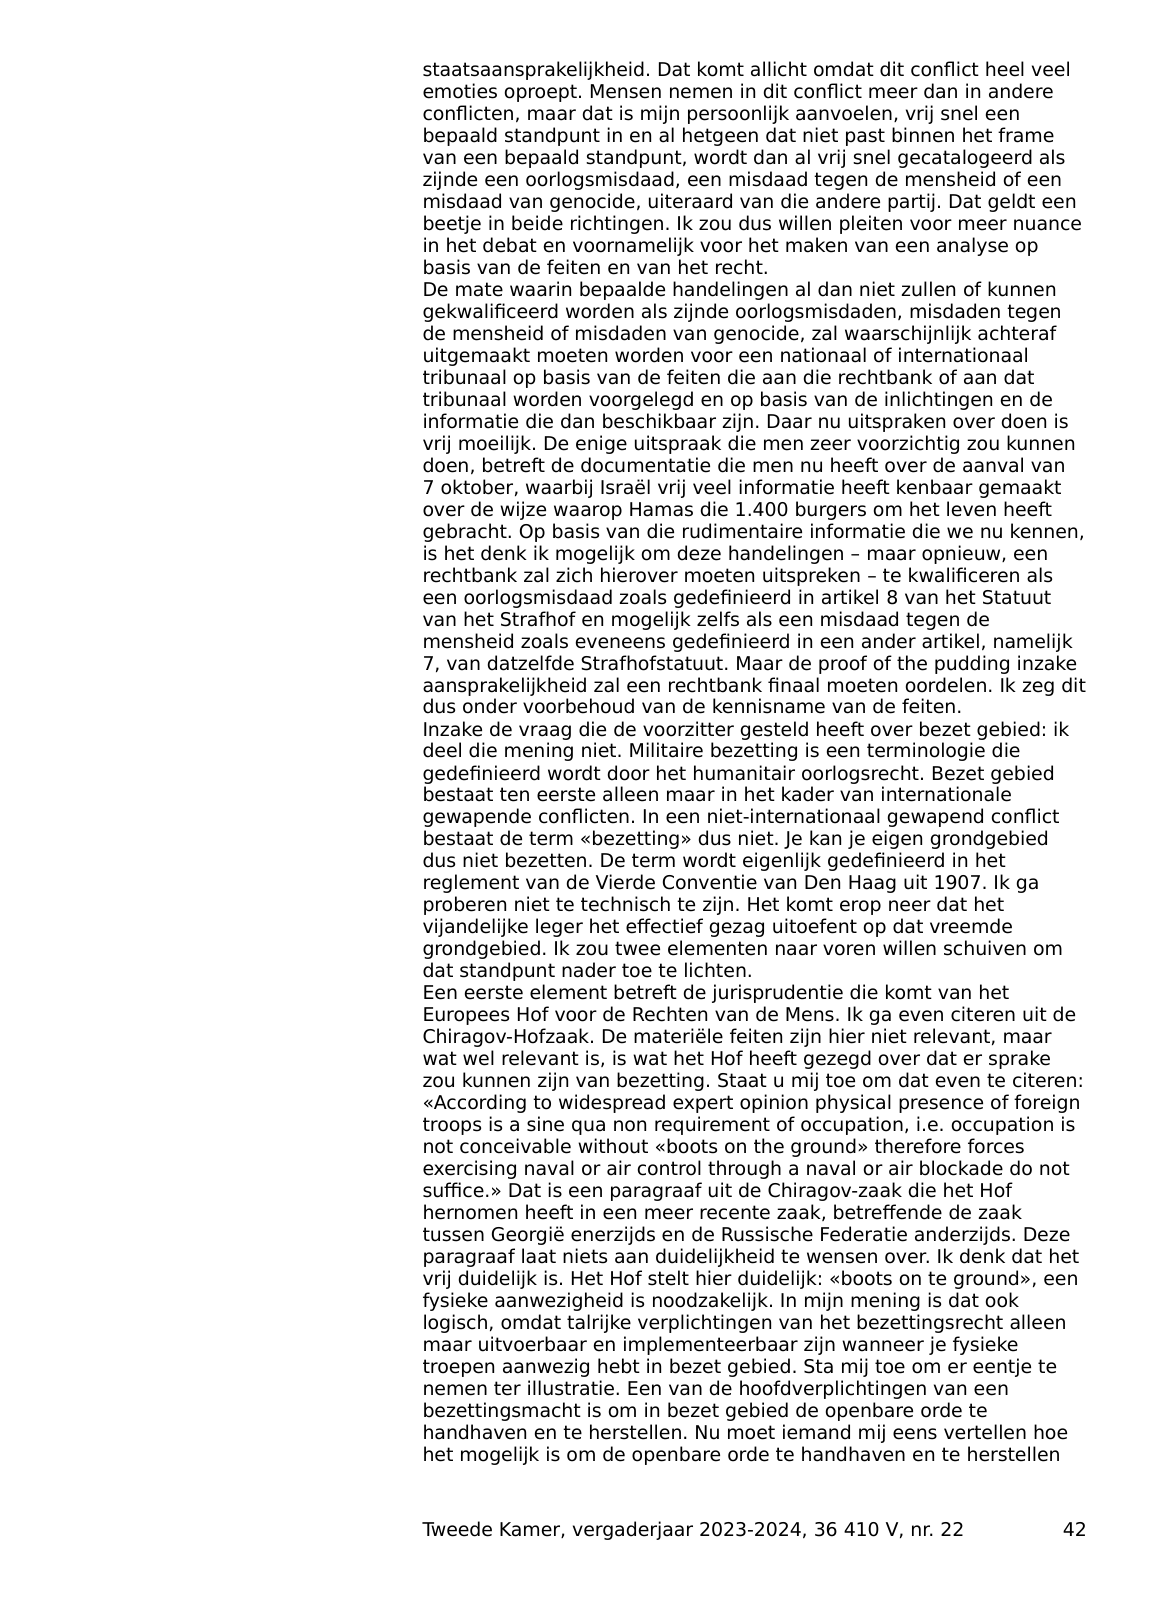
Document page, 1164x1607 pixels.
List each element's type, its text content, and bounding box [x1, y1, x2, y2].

text De mate waarin bepaalde handelingen al dan niet zullen of kunnen gekwalificeerd worden als zijnde oorlogsmisdaden, misdaden tegen de mensheid of misdaden van genocide, zal waarschijnlijk achteraf uitgemaakt moeten worden voor een nationaal of internationaal tribunaal op basis van de feiten die aan die rechtbank of aan dat tribunaal worden voorgelegd en op basis van de inlichtingen en de informatie die dan beschikbaar zijn. Daar nu uitspraken over doen is vrij moeilijk. De enige uitspraak die men zeer voorzichtig zou kunnen doen, betreft de documentatie die men nu heeft over de aanval van 7 oktober, waarbij Israël vrij veel informatie heeft kenbaar gemaakt over de wijze waarop Hamas die 1.400 burgers om het leven heeft gebracht. Op basis van die rudimentaire informatie die we nu kennen, is het denk ik mogelijk om deze handelingen – maar opnieuw, een rechtbank zal zich hierover moeten uitspreken – te kwalificeren als een oorlogsmisdaad zoals gedefinieerd in artikel 8 van het Statuut van het Strafhof en mogelijk zelfs als een misdaad tegen de mensheid zoals eveneens gedefinieerd in een ander artikel, namelijk 7, van datzelfde Strafhofstatuut. Maar de proof of the pudding inzake aansprakelijkheid zal een rechtbank finaal moeten oordelen. Ik zeg dit dus onder voorbehoud van de kennisname van de feiten. [422, 279, 1087, 718]
text staatsaansprakelijkheid. Dat komt allicht omdat dit conflict heel veel emoties oproept. Mensen nemen in dit conflict meer dan in andere conflicten, maar dat is mijn persoonlijk aanvoelen, vrij snel een bepaald standpunt in en al hetgeen dat niet past binnen het frame van een bepaald standpunt, wordt dan al vrij snel gecatalogeerd als zijnde een oorlogsmisdaad, een misdaad tegen de mensheid of een misdaad van genocide, uiteraard van die andere partij. Dat geldt een beetje in beide richtingen. Ik zou dus willen pleiten voor meer nuance in het debat en voornamelijk voor het maken van een analyse op basis van de feiten en van het recht. [422, 59, 1087, 279]
text Inzake de vraag die de voorzitter gesteld heeft over bezet gebied: ik deel die mening niet. Militaire bezetting is een terminologie die gedefinieerd wordt door het humanitair oorlogsrecht. Bezet gebied bestaat ten eerste alleen maar in het kader van internationale gewapende conflicten. In een niet-internationaal gewapend conflict bestaat de term «bezetting» dus niet. Je kan je eigen grondgebied dus niet bezetten. De term wordt eigenlijk gedefinieerd in het reglement van de Vierde Conventie van Den Haag uit 1907. Ik ga proberen niet te technisch te zijn. Het komt erop neer dat het vijandelijke leger het effectief gezag uitoefent op dat vreemde grondgebied. Ik zou twee elementen naar voren willen schuiven om dat standpunt nader toe te lichten. [422, 718, 1087, 982]
text Een eerste element betreft de jurisprudentie die komt van het Europees Hof voor de Rechten van de Mens. Ik ga even citeren uit de Chiragov-Hofzaak. De materiële feiten zijn hier niet relevant, maar wat wel relevant is, is wat het Hof heeft gezegd over dat er sprake zou kunnen zijn van bezetting. Staat u mij toe om dat even te citeren: «According to widespread expert opinion physical presence of foreign troops is a sine qua non requirement of occupation, i.e. occupation is not conceivable without «boots on the ground» therefore forces exercising naval or air control through a naval or air blockade do not suffice.» Dat is een paragraaf uit de Chiragov-zaak die het Hof hernomen heeft in een meer recente zaak, betreffende de zaak tussen Georgië enerzijds en de Russische Federatie anderzijds. Deze paragraaf laat niets aan duidelijkheid te wensen over. Ik denk dat het vrij duidelijk is. Het Hof stelt hier duidelijk: «boots on te ground», een fysieke aanwezigheid is noodzakelijk. In mijn mening is dat ook logisch, omdat talrijke verplichtingen van het bezettingsrecht alleen maar uitvoerbaar en implementeerbaar zijn wanneer je fysieke troepen aanwezig hebt in bezet gebied. Sta mij toe om er eentje te nemen ter illustratie. Een van de hoofdverplichtingen van een bezettingsmacht is om in bezet gebied de openbare orde te handhaven en te herstellen. Nu moet iemand mij eens vertellen hoe het mogelijk is om de openbare orde te handhaven en te herstellen [422, 982, 1087, 1466]
